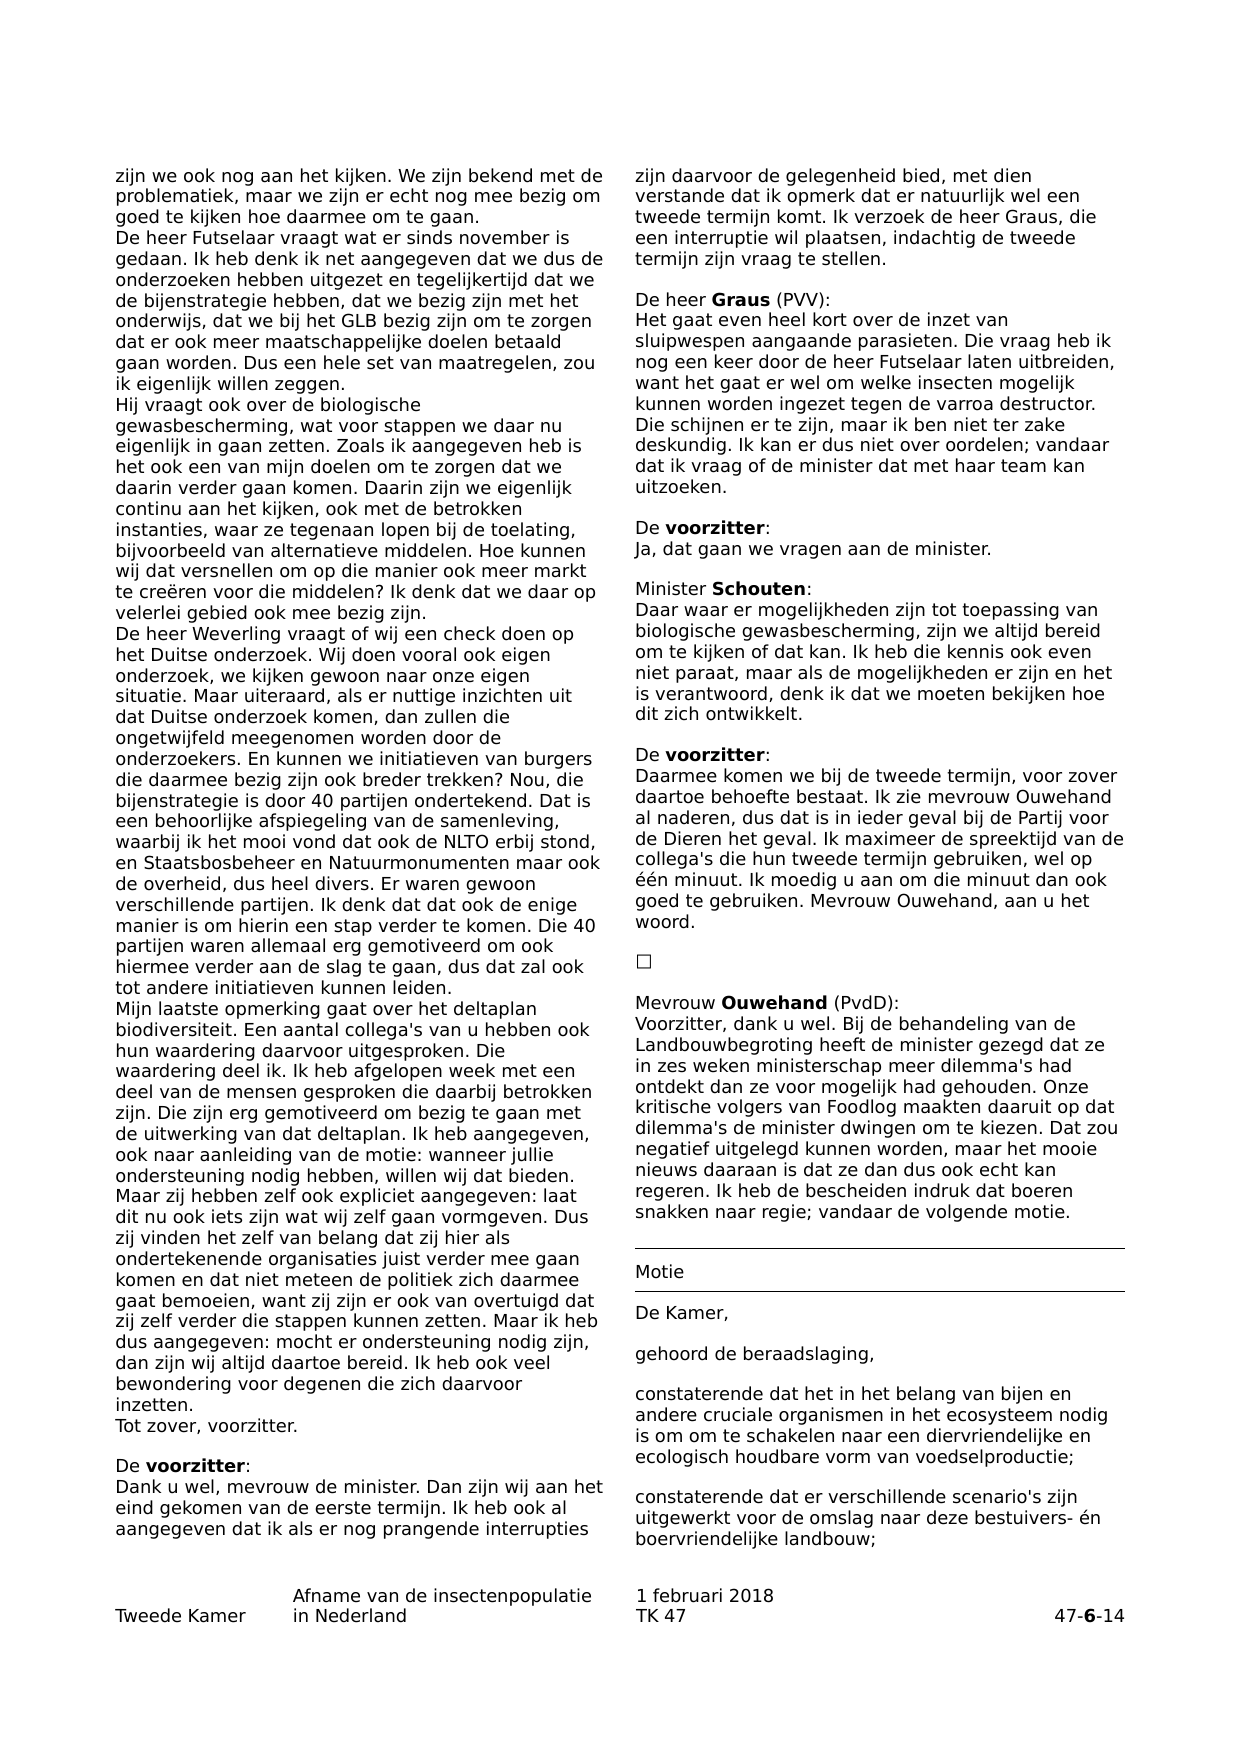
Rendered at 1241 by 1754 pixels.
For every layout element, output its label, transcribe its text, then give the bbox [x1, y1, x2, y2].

text zijn we ook nog aan het kijken. We zijn bekend met de problematiek, maar we zijn er echt nog mee bezig om goed te kijken hoe daarmee om te gaan. [115, 165, 605, 228]
text constaterende dat het in het belang van bijen en andere cruciale organismen in het ecosysteem nodig is om om te schakelen naar een diervriendelijke en ecologisch houdbare vorm van voedselproductie; [635, 1384, 1125, 1467]
text Daar waar er mogelijkheden zijn tot toepassing van biologische gewasbescherming, zijn we altijd bereid om te kijken of dat kan. Ik heb die kennis ook even niet paraat, maar als de mogelijkheden er zijn en het is verantwoord, denk ik dat we moeten bekijken hoe dit zich ontwikkelt. [635, 600, 1125, 725]
text Ja, dat gaan we vragen aan de minister. [635, 538, 1125, 559]
text constaterende dat er verschillende scenario's zijn uitgewerkt voor de omslag naar deze bestuivers- én boervriendelijke landbouw; [635, 1487, 1125, 1549]
text Voorzitter, dank u wel. Bij de behandeling van de Landbouwbegroting heeft de minister gezegd dat ze in zes weken ministerschap meer dilemma's had ontdekt dan ze voor mogelijk had gehouden. Onze kritische volgers van Foodlog maakten daaruit op dat dilemma's de minister dwingen om te kiezen. Dat zou negatief uitgelegd kunnen worden, maar het mooie nieuws daaraan is dat ze dan dus ook echt kan regeren. Ik heb de bescheiden indruk dat boeren snakken naar regie; vandaar de volgende motie. [635, 1014, 1125, 1222]
text Het gaat even heel kort over de inzet van sluipwespen aangaande parasieten. Die vraag heb ik nog een keer door de heer Futselaar laten uitbreiden, want het gaat er wel om welke insecten mogelijk kunnen worden ingezet tegen de varroa destructor. Die schijnen er te zijn, maar ik ben niet ter zake deskundig. Ik kan er dus niet over oordelen; vandaar dat ik vraag of de minister dat met haar team kan uitzoeken. [635, 310, 1125, 498]
text De heer Graus (PVV): [635, 289, 1125, 310]
text Tot zover, voorzitter. [115, 1415, 605, 1436]
text De voorzitter: [115, 1456, 605, 1477]
text De voorzitter: [635, 745, 1125, 766]
text ⬜ [635, 952, 1125, 973]
text Motie [635, 1262, 1125, 1283]
text Dank u wel, mevrouw de minister. Dan zijn wij aan het eind gekomen van de eerste termijn. Ik heb ook al aangegeven dat ik als er nog prangende interrupties [115, 1477, 605, 1539]
text gehoord de beraadslaging, [635, 1343, 1125, 1364]
text Mevrouw Ouwehand (PvdD): [635, 993, 1125, 1014]
text De heer Futselaar vraagt wat er sinds november is gedaan. Ik heb denk ik net aangegeven dat we dus de onderzoeken hebben uitgezet en tegelijkertijd dat we de bijenstrategie hebben, dat we bezig zijn met het onderwijs, dat we bij het GLB bezig zijn om te zorgen dat er ook meer maatschappelijke doelen betaald gaan worden. Dus een hele set van maatregelen, zou ik eigenlijk willen zeggen. [115, 228, 605, 394]
text De Kamer, [635, 1303, 1125, 1323]
text De heer Weverling vraagt of wij een check doen op het Duitse onderzoek. Wij doen vooral ook eigen onderzoek, we kijken gewoon naar onze eigen situatie. Maar uiteraard, als er nuttige inzichten uit dat Duitse onderzoek komen, dan zullen die ongetwijfeld meegenomen worden door de onderzoekers. En kunnen we initiatieven van burgers die daarmee bezig zijn ook breder trekken? Nou, die bijenstrategie is door 40 partijen ondertekend. Dat is een behoorlijke afspiegeling van de samenleving, waarbij ik het mooi vond dat ook de NLTO erbij stond, en Staatsbosbeheer en Natuurmonumenten maar ook de overheid, dus heel divers. Er waren gewoon verschillende partijen. Ik denk dat dat ook de enige manier is om hierin een stap verder te komen. Die 40 partijen waren allemaal erg gemotiveerd om ook hiermee verder aan de slag te gaan, dus dat zal ook tot andere initiatieven kunnen leiden. [115, 624, 605, 999]
text zijn daarvoor de gelegenheid bied, met dien verstande dat ik opmerk dat er natuurlijk wel een tweede termijn komt. Ik verzoek de heer Graus, die een interruptie wil plaatsen, indachtig de tweede termijn zijn vraag te stellen. [635, 165, 1125, 269]
text De voorzitter: [635, 518, 1125, 538]
text Minister Schouten: [635, 579, 1125, 600]
text Daarmee komen we bij de tweede termijn, voor zover daartoe behoefte bestaat. Ik zie mevrouw Ouwehand al naderen, dus dat is in ieder geval bij de Partij voor de Dieren het geval. Ik maximeer de spreektijd van de collega's die hun tweede termijn gebruiken, wel op één minuut. Ik moedig u aan om die minuut dan ook goed te gebruiken. Mevrouw Ouwehand, aan u het woord. [635, 766, 1125, 932]
text Hij vraagt ook over de biologische gewasbescherming, wat voor stappen we daar nu eigenlijk in gaan zetten. Zoals ik aangegeven heb is het ook een van mijn doelen om te zorgen dat we daarin verder gaan komen. Daarin zijn we eigenlijk continu aan het kijken, ook met de betrokken instanties, waar ze tegenaan lopen bij de toelating, bijvoorbeeld van alternatieve middelen. Hoe kunnen wij dat versnellen om op die manier ook meer markt te creëren voor die middelen? Ik denk dat we daar op velerlei gebied ook mee bezig zijn. [115, 394, 605, 624]
text Mijn laatste opmerking gaat over het deltaplan biodiversiteit. Een aantal collega's van u hebben ook hun waardering daarvoor uitgesproken. Die waardering deel ik. Ik heb afgelopen week met een deel van de mensen gesproken die daarbij betrokken zijn. Die zijn erg gemotiveerd om bezig te gaan met de uitwerking van dat deltaplan. Ik heb aangegeven, ook naar aanleiding van de motie: wanneer jullie ondersteuning nodig hebben, willen wij dat bieden. Maar zij hebben zelf ook expliciet aangegeven: laat dit nu ook iets zijn wat wij zelf gaan vormgeven. Dus zij vinden het zelf van belang dat zij hier als ondertekenende organisaties juist verder mee gaan komen en dat niet meteen de politiek zich daarmee gaat bemoeien, want zij zijn er ook van overtuigd dat zij zelf verder die stappen kunnen zetten. Maar ik heb dus aangegeven: mocht er ondersteuning nodig zijn, dan zijn wij altijd daartoe bereid. Ik heb ook veel bewondering voor degenen die zich daarvoor inzetten. [115, 999, 605, 1415]
